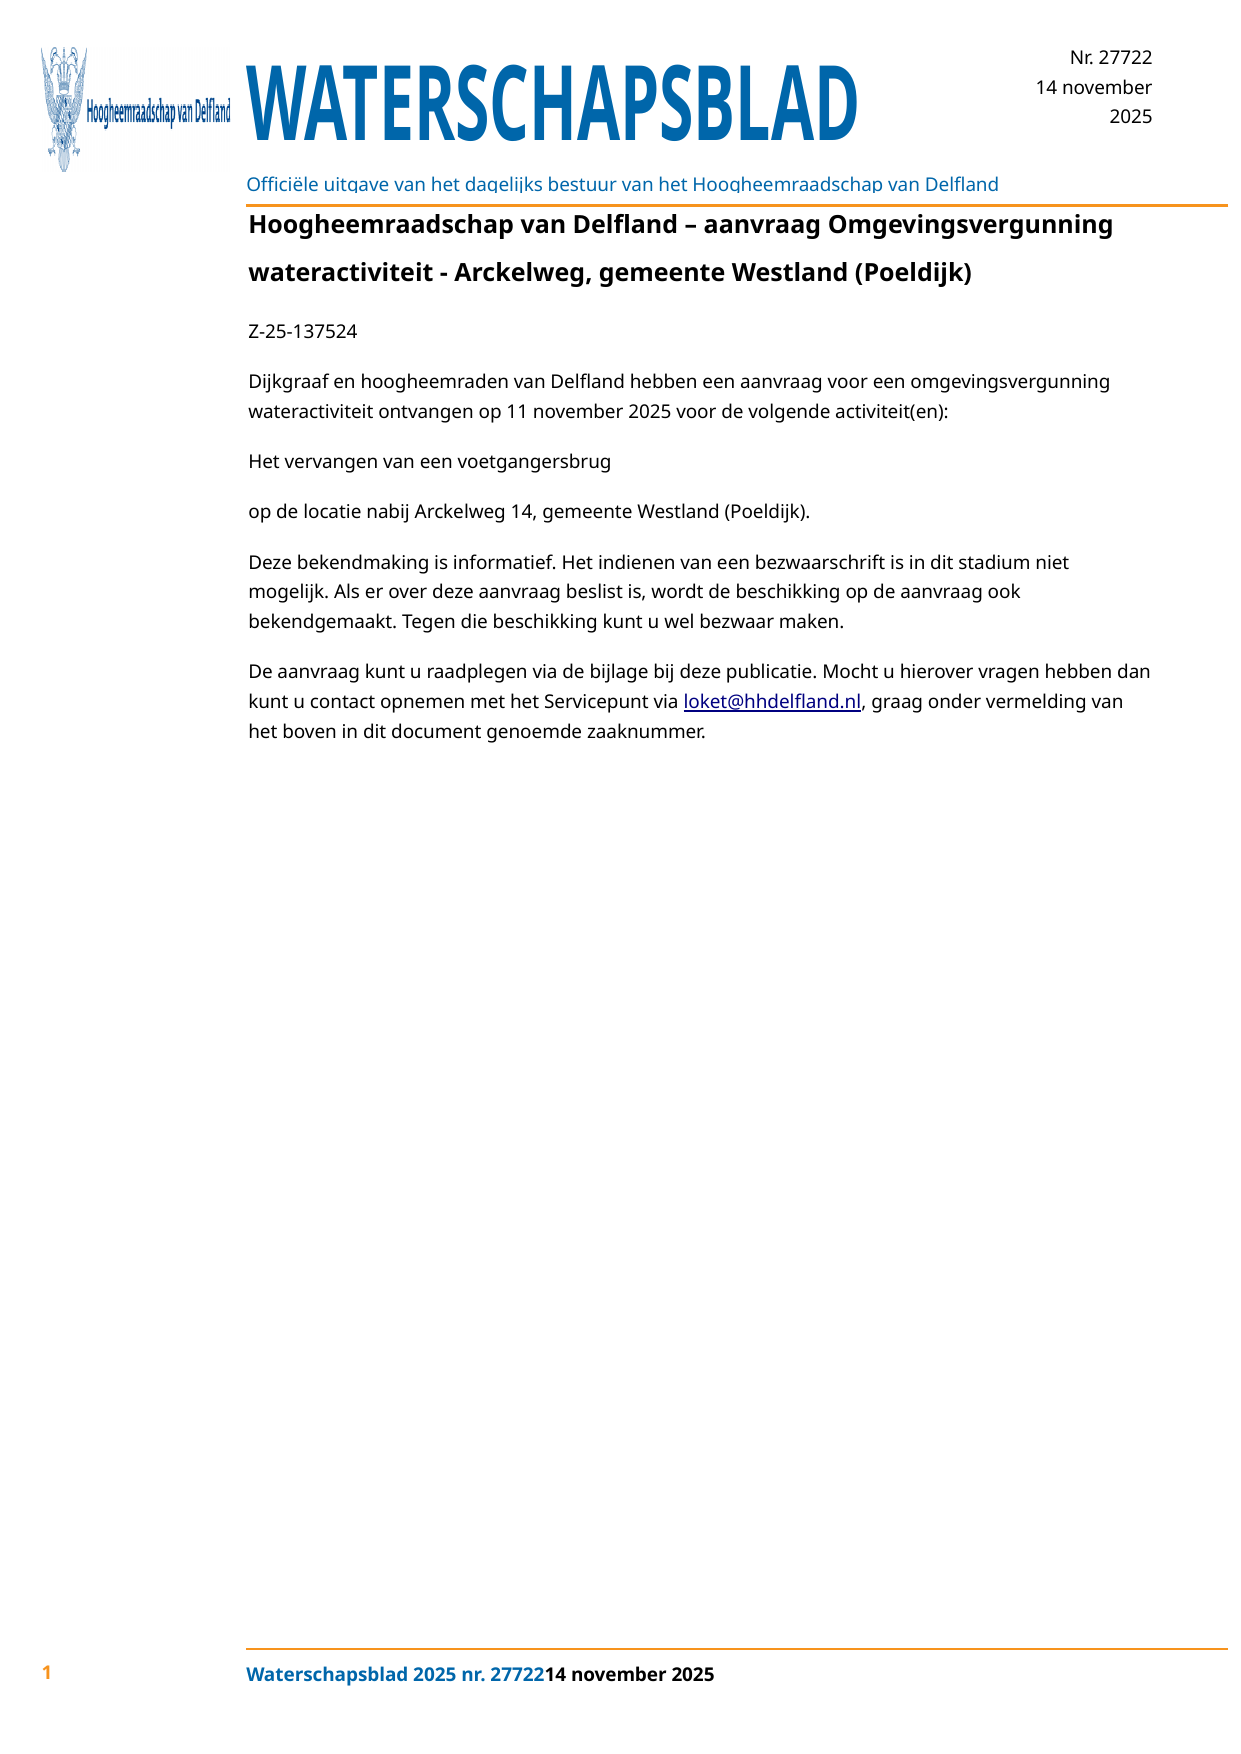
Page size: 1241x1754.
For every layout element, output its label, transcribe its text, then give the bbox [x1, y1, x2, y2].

text Hoogheemraadschap van Delfland – aanvraag Omgevingsvergunning wateractiviteit - Arckelweg, gemeente Westland (Poeldijk) [248, 207, 1152, 288]
text De aanvraag kunt u raadplegen via de bijlage bij deze publicatie. Mocht u hierover vragen hebben dan kunt u contact opnemen met het Servicepunt via loket@hhdelfland.nl, graag onder vermelding van het boven in dit document genoemde zaaknummer. [248, 659, 1152, 744]
text op de locatie nabij Arckelweg 14, gemeente Westland (Poeldijk). [248, 499, 1152, 524]
text Z-25-137524 [248, 318, 1152, 344]
text Deze bekendmaking is informatief. Het indienen van een bezwaarschrift is in dit stadium niet mogelijk. Als er over deze aanvraag beslist is, wordt de beschikking op de aanvraag ook bekendgemaakt. Tegen die beschikking kunt u wel bezwaar maken. [248, 549, 1152, 634]
text Dijkgraaf en hoogheemraden van Delfland hebben een aanvraag voor een omgevingsvergunning wateractiviteit ontvangen op 11 november 2025 voor de volgende activiteit(en): [248, 368, 1152, 424]
picture [41, 47, 231, 172]
text Het vervangen van een voetgangersbrug [248, 448, 1152, 474]
